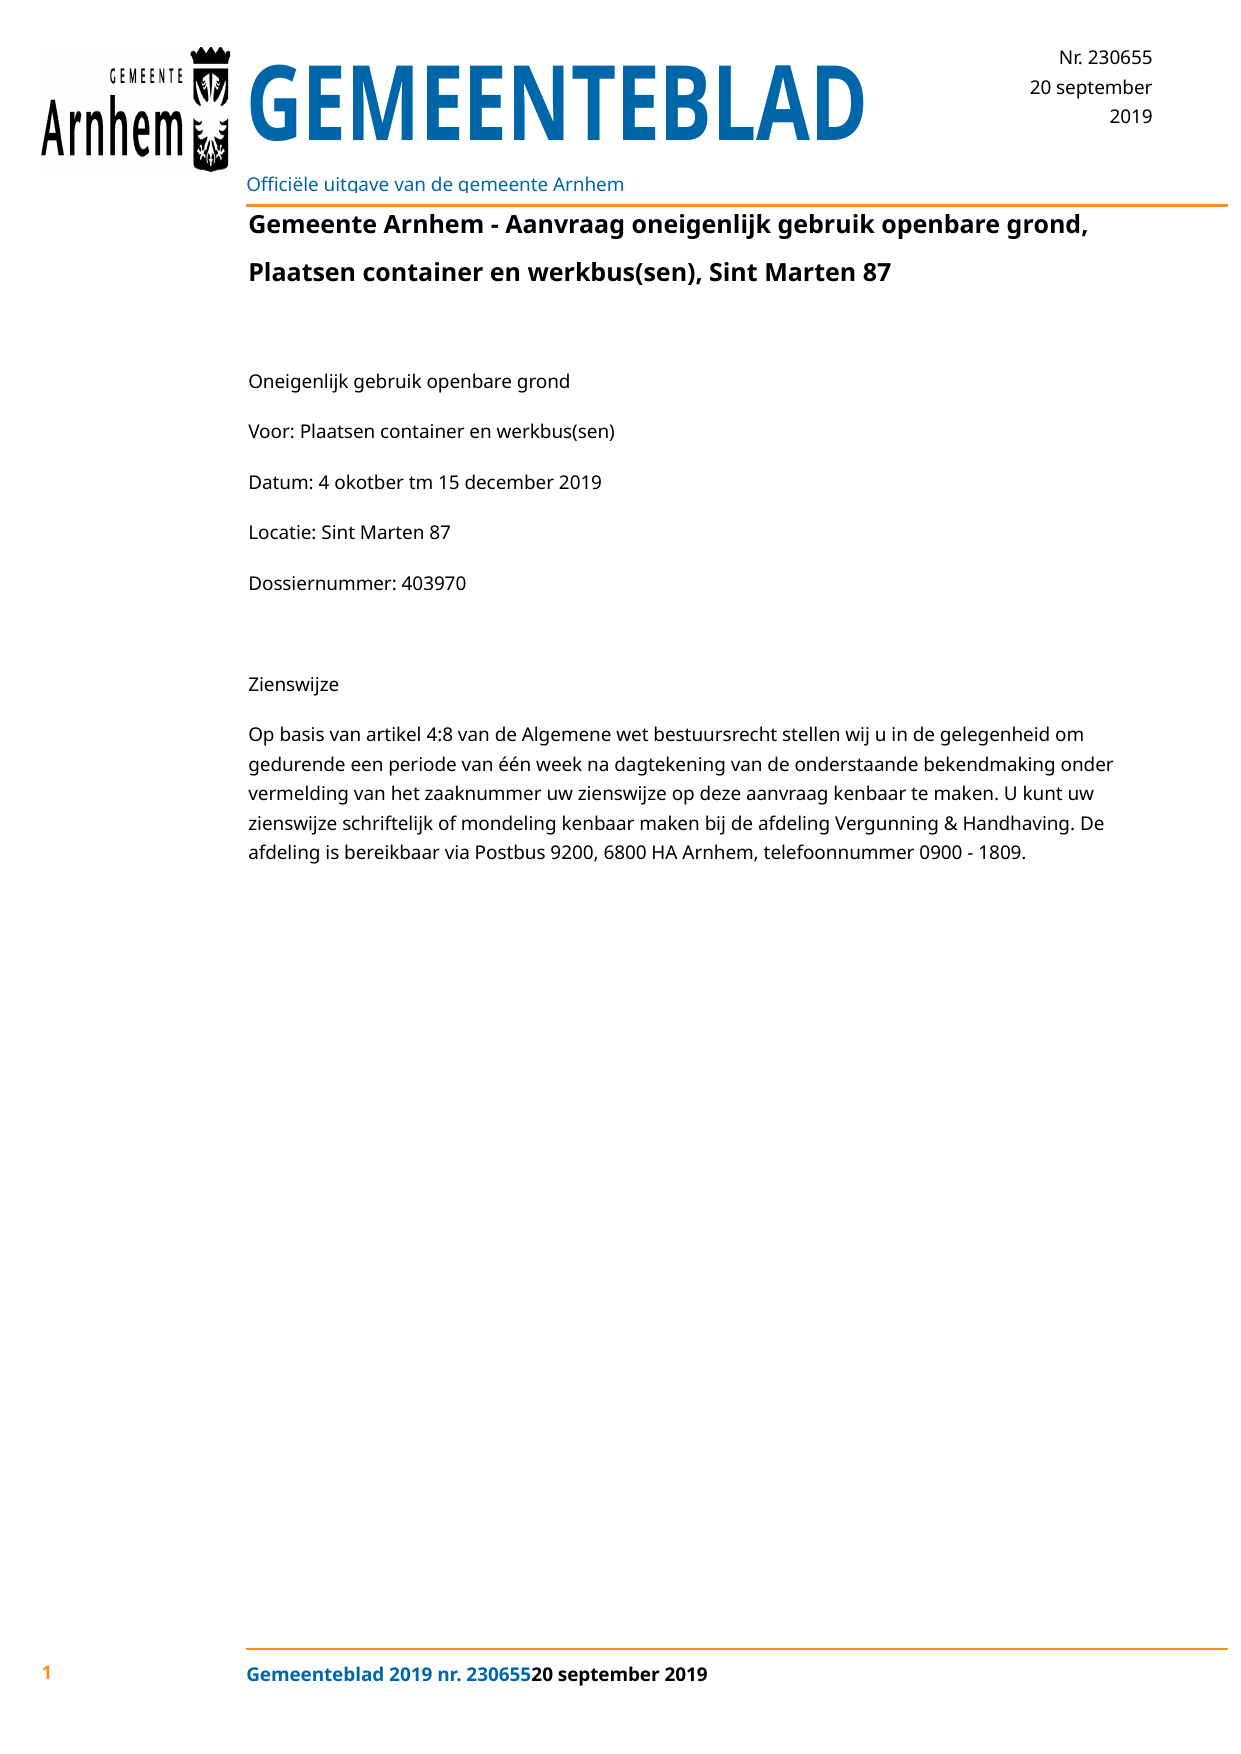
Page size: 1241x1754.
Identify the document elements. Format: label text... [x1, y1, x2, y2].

text Op basis van artikel 4:8 van de Algemene wet bestuursrecht stellen wij u in de gelegenheid om gedurende een periode van één week na dagtekening van de onderstaande bekendmaking onder vermelding van het zaaknummer uw zienswijze op deze aanvraag kenbaar te maken. U kunt uw zienswijze schriftelijk of mondeling kenbaar maken bij de afdeling Vergunning & Handhaving. De afdeling is bereikbaar via Postbus 9200, 6800 HA Arnhem, telefoonnummer 0900 - 1809. [248, 721, 1152, 865]
text Datum: 4 okotber tm 15 december 2019 [248, 469, 1152, 495]
text Voor: Plaatsen container en werkbus(sen) [248, 419, 1152, 444]
text Zienswijze [248, 671, 1152, 697]
text Gemeente Arnhem - Aanvraag oneigenlijk gebruik openbare grond, Plaatsen container en werkbus(sen), Sint Marten 87 [248, 207, 1152, 288]
picture [41, 47, 231, 172]
text Dossiernummer: 403970 [248, 570, 1152, 596]
text Oneigenlijk gebruik openbare grond [248, 368, 1152, 394]
text Locatie: Sint Marten 87 [248, 519, 1152, 545]
